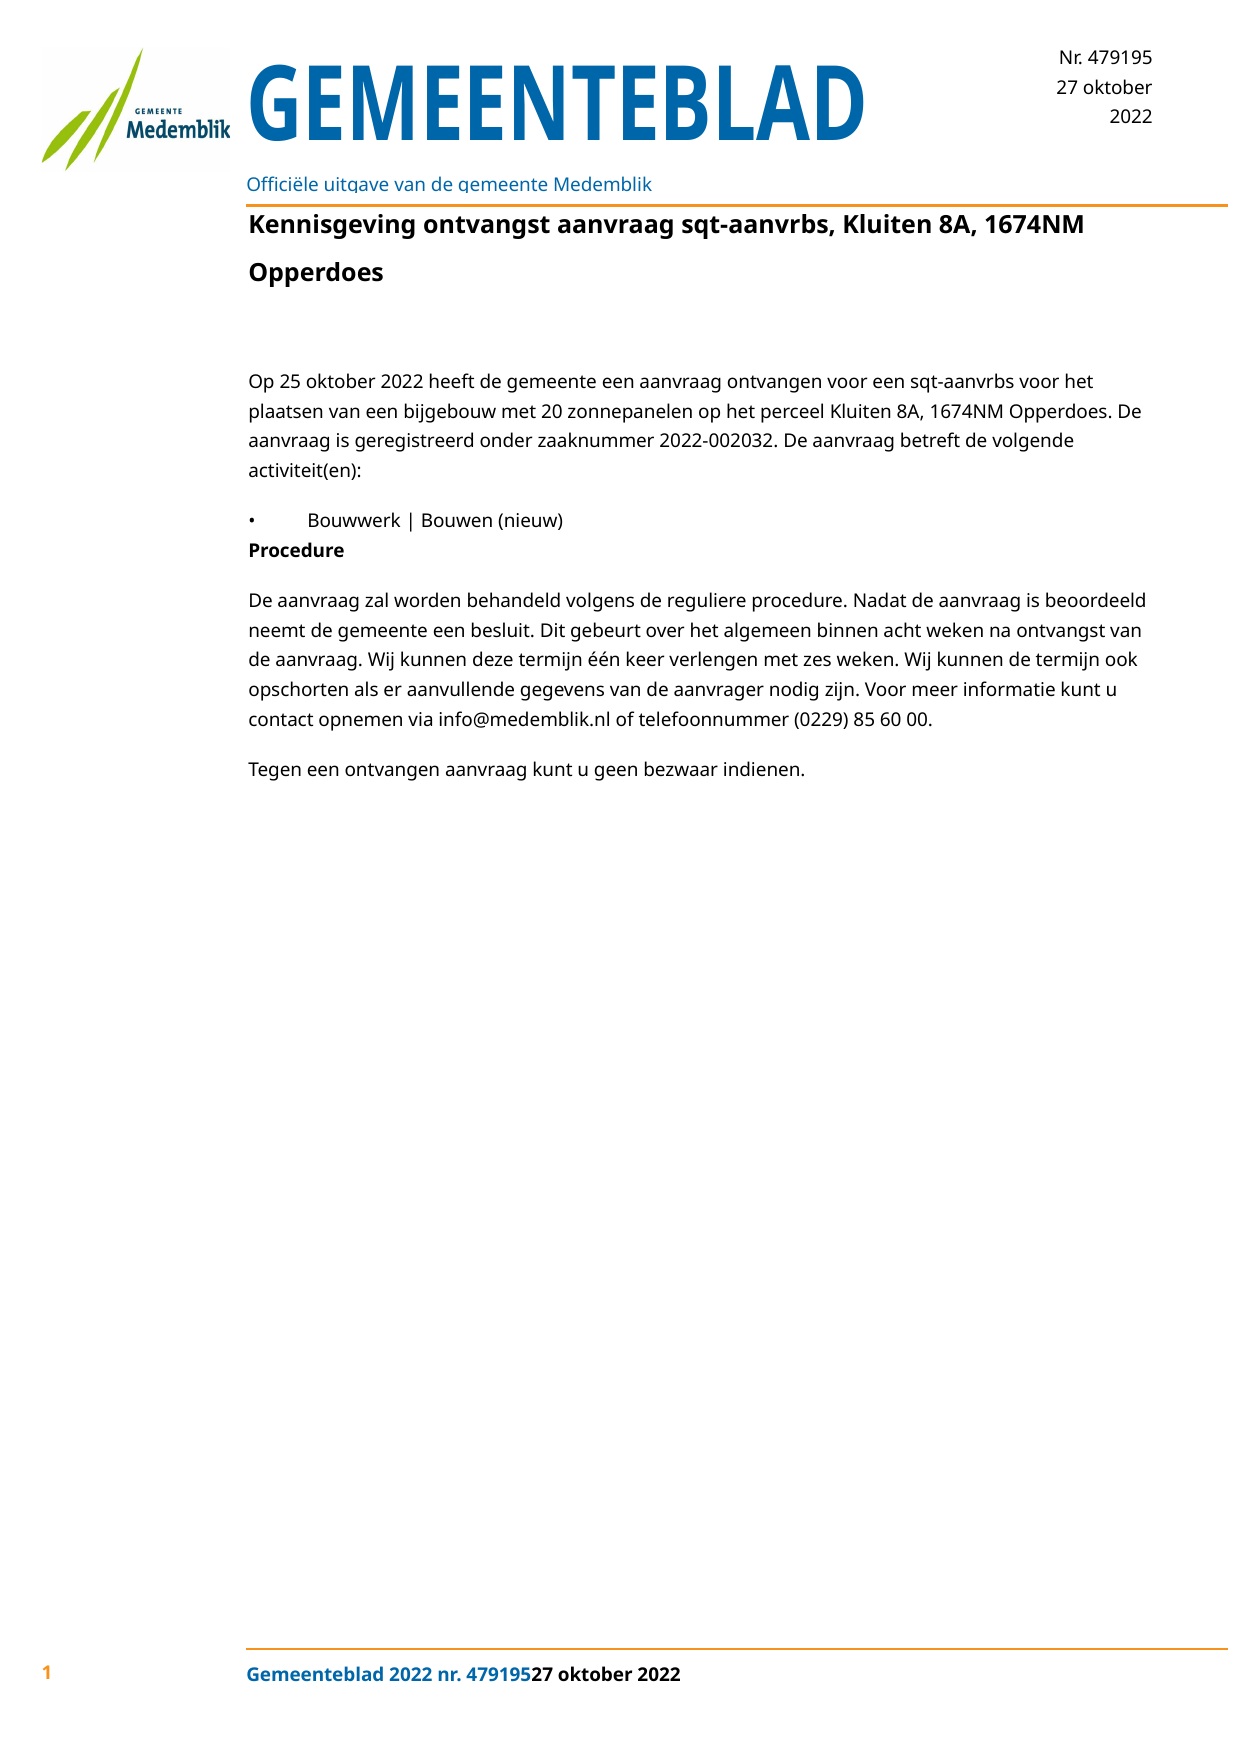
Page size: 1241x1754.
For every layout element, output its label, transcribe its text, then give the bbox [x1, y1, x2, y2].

picture [41, 47, 231, 172]
text Procedure [248, 537, 1152, 563]
text De aanvraag zal worden behandeld volgens de reguliere procedure. Nadat de aanvraag is beoordeeld neemt de gemeente een besluit. Dit gebeurt over het algemeen binnen acht weken na ontvangst van de aanvraag. Wij kunnen deze termijn één keer verlengen met zes weken. Wij kunnen de termijn ook opschorten als er aanvullende gegevens van de aanvrager nodig zijn. Voor meer informatie kunt u contact opnemen via info@medemblik.nl of telefoonnummer (0229) 85 60 00. [248, 587, 1152, 732]
list Bouwwerk | Bouwen (nieuw) [248, 507, 1152, 533]
text Op 25 oktober 2022 heeft de gemeente een aanvraag ontvangen voor een sqt-aanvrbs voor het plaatsen van een bijgebouw met 20 zonnepanelen op het perceel Kluiten 8A, 1674NM Opperdoes. De aanvraag is geregistreerd onder zaaknummer 2022-002032. De aanvraag betreft de volgende activiteit(en): [248, 368, 1152, 483]
text Tegen een ontvangen aanvraag kunt u geen bezwaar indienen. [248, 756, 1152, 782]
text Kennisgeving ontvangst aanvraag sqt-aanvrbs, Kluiten 8A, 1674NM Opperdoes [248, 207, 1152, 288]
